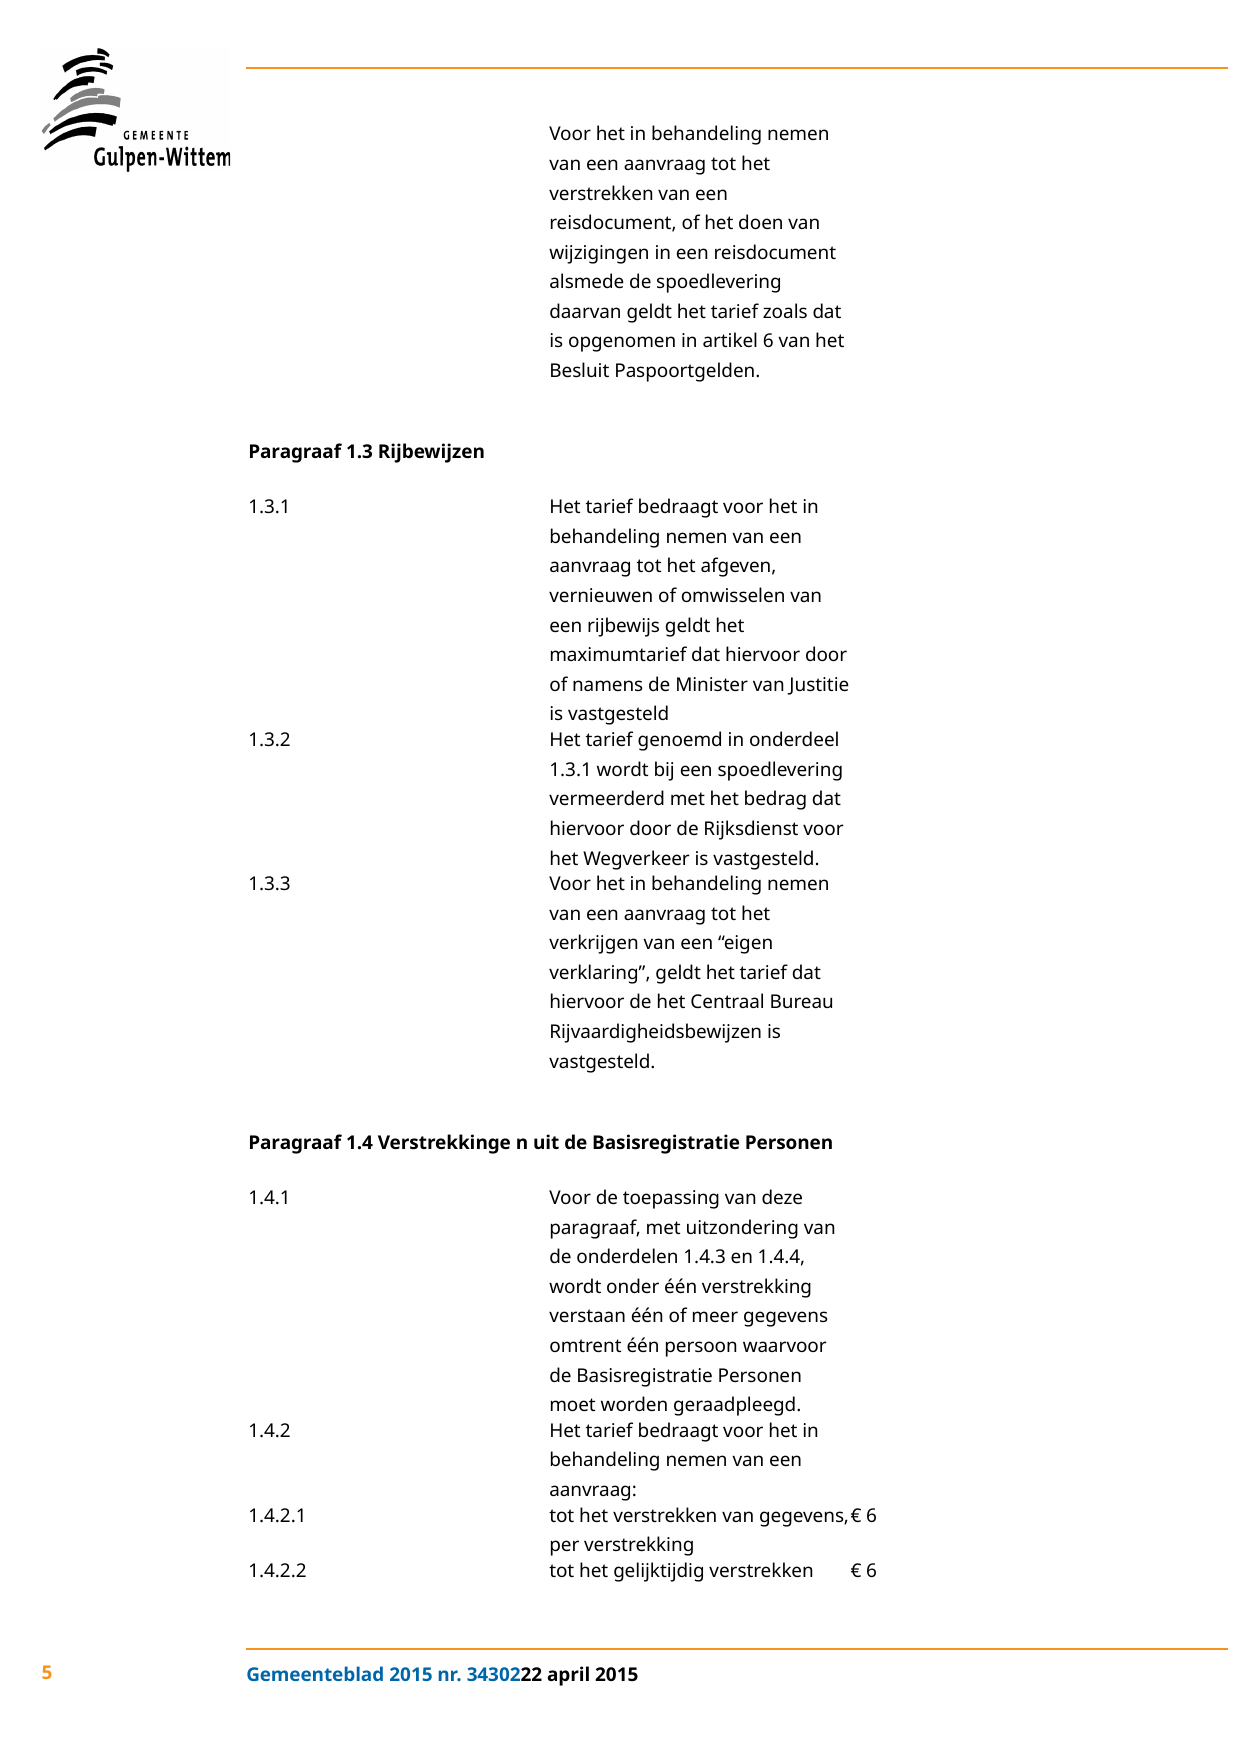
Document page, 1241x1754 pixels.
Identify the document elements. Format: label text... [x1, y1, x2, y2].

table_cell 1.4.2.1 [248, 1502, 549, 1557]
table_cell Voor het in behandeling nemen van een aanvraag tot het verkrijgen van een “eigen verklaring”, geldt het tarief dat hiervoor de het Centraal Bureau Rijvaardigheidsbewijzen is vastgesteld. [549, 870, 850, 1074]
table_header Voor de toepassing van deze paragraaf, met uitzondering van de onderdelen 1.4.3 en 1.4.4, wordt onder één verstrekking verstaan één of meer gegevens omtrent één persoon waarvoor de Basisregistratie Personen moet worden geraadpleegd. [549, 1184, 850, 1417]
table_header 1.3.1 [248, 494, 549, 726]
table_cell € 6 [850, 1502, 1152, 1557]
table_cell [850, 1417, 1152, 1502]
table_cell 1.3.2 [248, 726, 549, 870]
table_cell [850, 726, 1152, 870]
table_cell € 6 [850, 1557, 1152, 1583]
picture [41, 47, 231, 172]
text Paragraaf 1.3 Rijbewijzen [248, 438, 1152, 464]
table_cell tot het verstrekken van gegevens, per verstrekking [549, 1502, 850, 1557]
table_header [850, 121, 1152, 383]
table_cell Het tarief bedraagt voor het in behandeling nemen van een aanvraag: [549, 1417, 850, 1502]
table_cell Het tarief genoemd in onderdeel 1.3.1 wordt bij een spoedlevering vermeerderd met het bedrag dat hiervoor door de Rijksdienst voor het Wegverkeer is vastgesteld. [549, 726, 850, 870]
table_header [850, 1184, 1152, 1417]
table_cell 1.3.3 [248, 870, 549, 1074]
table_header 1.4.1 [248, 1184, 549, 1417]
table_header [248, 121, 549, 383]
table_cell 1.4.2 [248, 1417, 549, 1502]
table_header Het tarief bedraagt voor het in behandeling nemen van een aanvraag tot het afgeven, vernieuwen of omwisselen van een rijbewijs geldt het maximumtarief dat hiervoor door of namens de Minister van Justitie is vastgesteld [549, 494, 850, 726]
table_cell 1.4.2.2 [248, 1557, 549, 1583]
table_cell [850, 870, 1152, 1074]
text Paragraaf 1.4 Verstrekkinge n uit de Basisregistratie Personen [248, 1129, 1152, 1155]
table_cell tot het gelijktijdig verstrekken [549, 1557, 850, 1583]
table_header [850, 494, 1152, 726]
table_header Voor het in behandeling nemen van een aanvraag tot het verstrekken van een reisdocument, of het doen van wijzigingen in een reisdocument alsmede de spoedlevering daarvan geldt het tarief zoals dat is opgenomen in artikel 6 van het Besluit Paspoortgelden. [549, 121, 850, 383]
